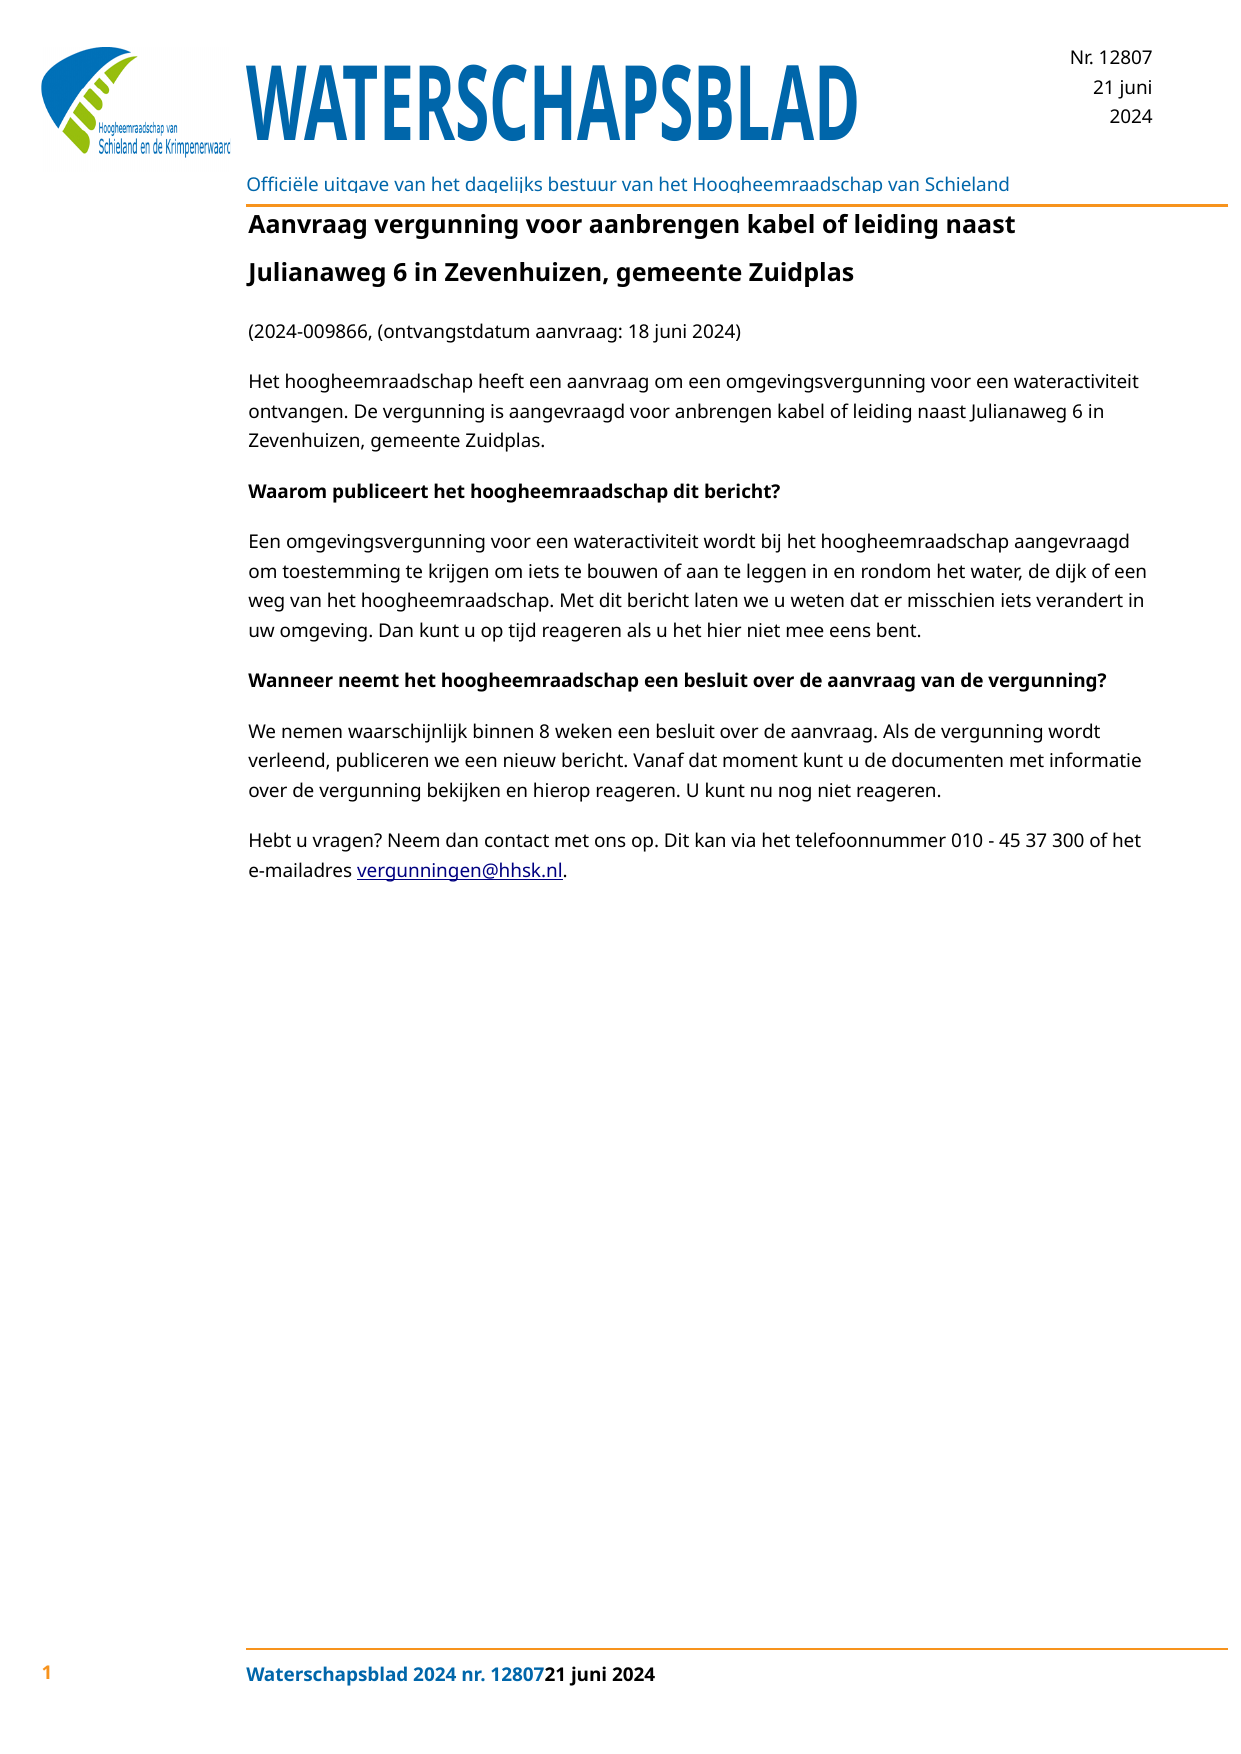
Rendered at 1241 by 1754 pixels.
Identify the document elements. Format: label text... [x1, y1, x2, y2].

text Wanneer neemt het hoogheemraadschap een besluit over de aanvraag van de vergunning? [248, 667, 1152, 693]
text Waarom publiceert het hoogheemraadschap dit bericht? [248, 478, 1152, 504]
text Een omgevingsvergunning voor een wateractiviteit wordt bij het hoogheemraadschap aangevraagd om toestemming te krijgen om iets te bouwen of aan te leggen in en rondom het water, de dijk of een weg van het hoogheemraadschap. Met dit bericht laten we u weten dat er misschien iets verandert in uw omgeving. Dan kunt u op tijd reageren als u het hier niet mee eens bent. [248, 528, 1152, 643]
text We nemen waarschijnlijk binnen 8 weken een besluit over de aanvraag. Als de vergunning wordt verleend, publiceren we een nieuw bericht. Vanaf dat moment kunt u de documenten met informatie over de vergunning bekijken en hierop reageren. U kunt nu nog niet reageren. [248, 718, 1152, 803]
picture [41, 47, 231, 172]
text (2024-009866, (ontvangstdatum aanvraag: 18 juni 2024) [248, 318, 1152, 344]
text Aanvraag vergunning voor aanbrengen kabel of leiding naast Julianaweg 6 in Zevenhuizen, gemeente Zuidplas [248, 207, 1152, 288]
text Hebt u vragen? Neem dan contact met ons op. Dit kan via het telefoonnummer 010 - 45 37 300 of het e-mailadres vergunningen@hhsk.nl. [248, 827, 1152, 883]
text Het hoogheemraadschap heeft een aanvraag om een omgevingsvergunning voor een wateractiviteit ontvangen. De vergunning is aangevraagd voor anbrengen kabel of leiding naast Julianaweg 6 in Zevenhuizen, gemeente Zuidplas. [248, 368, 1152, 453]
